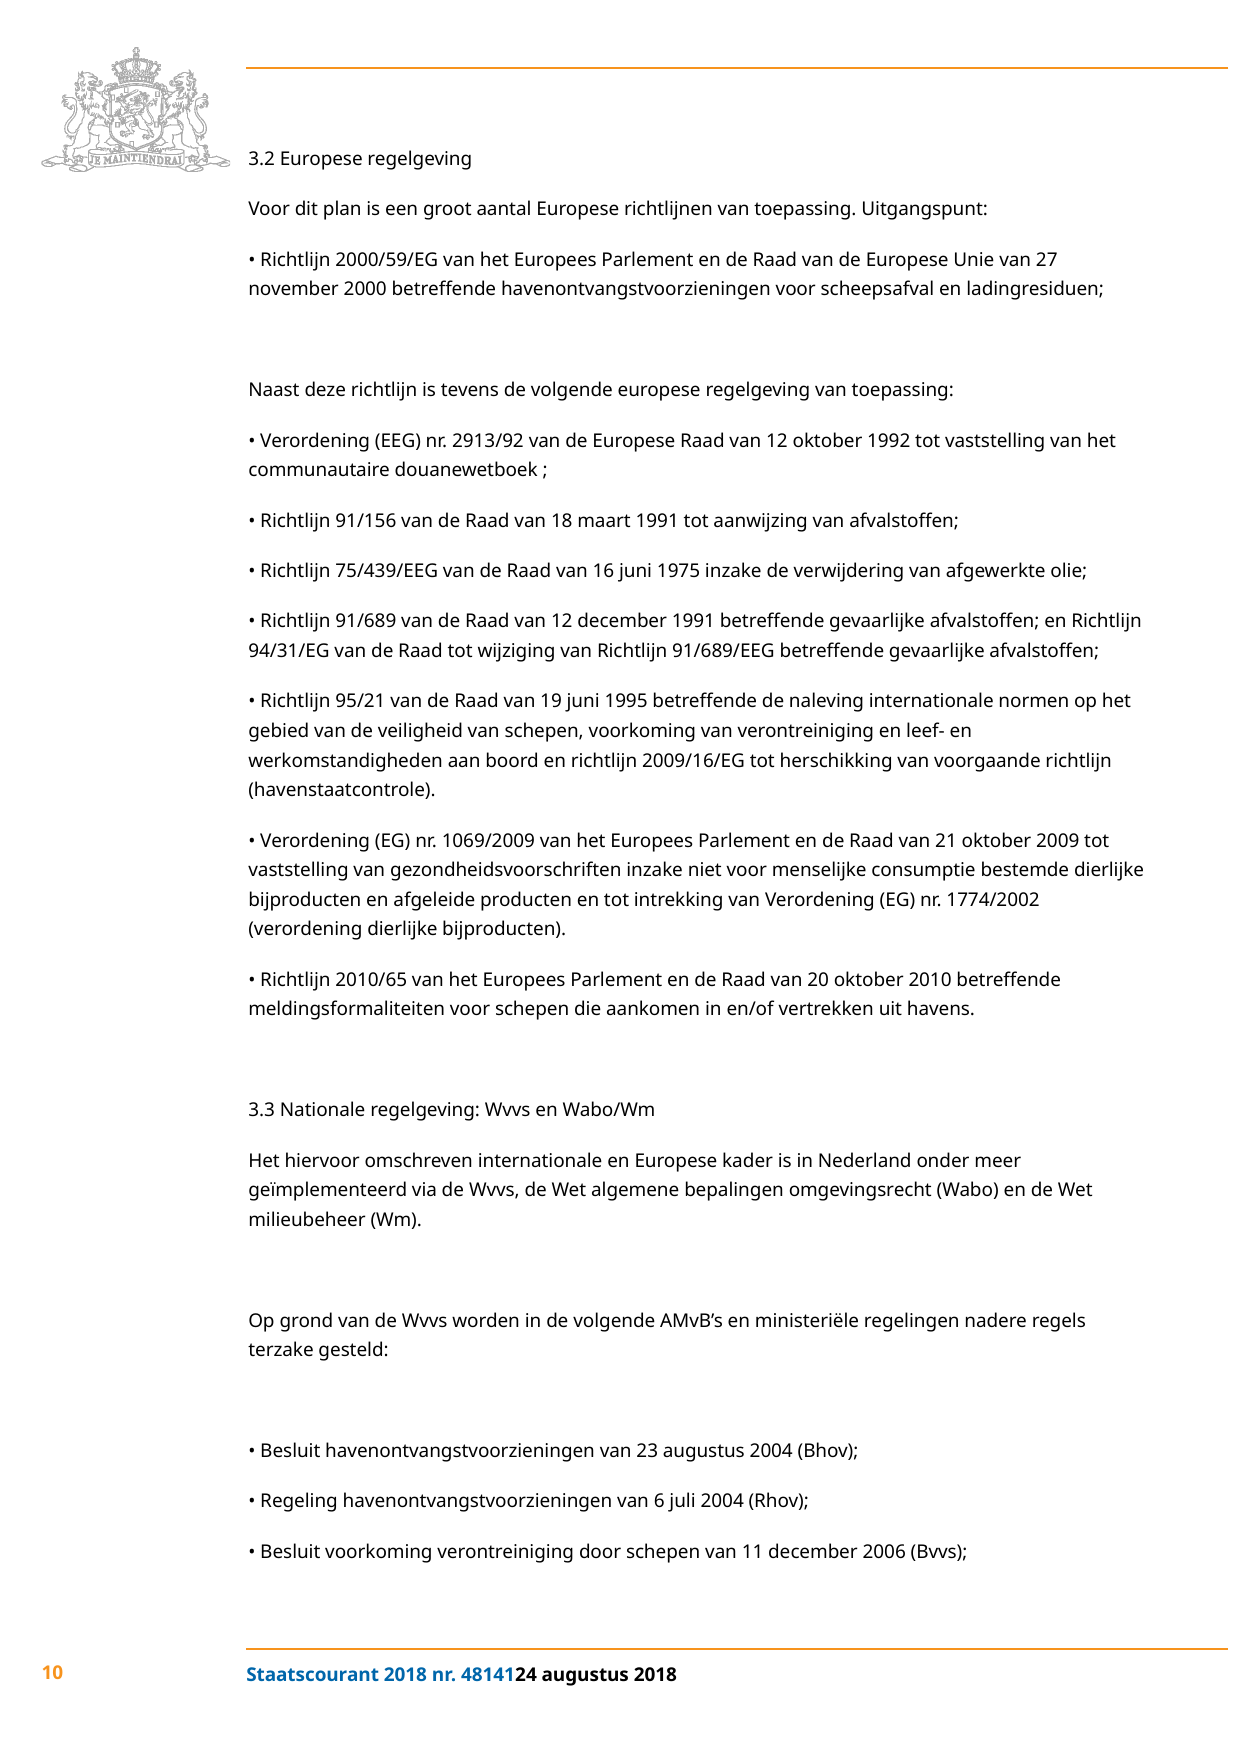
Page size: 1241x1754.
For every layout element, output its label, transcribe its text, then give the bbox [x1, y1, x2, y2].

text 3.3 Nationale regelgeving: Wvvs en Wabo/Wm [248, 1096, 1152, 1122]
text Op grond van de Wvvs worden in de volgende AMvB’s en ministeriële regelingen nadere regels terzake gesteld: [248, 1307, 1152, 1362]
text • Richtlijn 2000/59/EG van het Europees Parlement en de Raad van de Europese Unie van 27 november 2000 betreffende havenontvangstvoorzieningen voor scheepsafval en ladingresiduen; [248, 246, 1152, 301]
text Naast deze richtlijn is tevens de volgende europese regelgeving van toepassing: [248, 376, 1152, 402]
text • Richtlijn 91/156 van de Raad van 18 maart 1991 tot aanwijzing van afvalstoffen; [248, 507, 1152, 533]
text • Richtlijn 75/439/EEG van de Raad van 16 juni 1975 inzake de verwijdering van afgewerkte olie; [248, 557, 1152, 583]
text 3.2 Europese regelgeving [248, 145, 1152, 171]
text • Besluit havenontvangstvoorzieningen van 23 augustus 2004 (Bhov); [248, 1437, 1152, 1463]
picture [41, 47, 231, 172]
text • Besluit voorkoming verontreiniging door schepen van 11 december 2006 (Bvvs); [248, 1538, 1152, 1564]
text • Richtlijn 95/21 van de Raad van 19 juni 1995 betreffende de naleving internationale normen op het gebied van de veiligheid van schepen, voorkoming van verontreiniging en leef- en werkomstandigheden aan boord en richtlijn 2009/16/EG tot herschikking van voorgaande richtlijn (havenstaatcontrole). [248, 688, 1152, 802]
text • Richtlijn 2010/65 van het Europees Parlement en de Raad van 20 oktober 2010 betreffende meldingsformaliteiten voor schepen die aankomen in en/of vertrekken uit havens. [248, 966, 1152, 1021]
text • Verordening (EG) nr. 1069/2009 van het Europees Parlement en de Raad van 21 oktober 2009 tot vaststelling van gezondheidsvoorschriften inzake niet voor menselijke consumptie bestemde dierlijke bijproducten en afgeleide producten en tot intrekking van Verordening (EG) nr. 1774/2002 (verordening dierlijke bijproducten). [248, 827, 1152, 941]
text Het hiervoor omschreven internationale en Europese kader is in Nederland onder meer geïmplementeerd via de Wvvs, de Wet algemene bepalingen omgevingsrecht (Wabo) en de Wet milieubeheer (Wm). [248, 1147, 1152, 1232]
text Voor dit plan is een groot aantal Europese richtlijnen van toepassing. Uitgangspunt: [248, 196, 1152, 221]
text • Verordening (EEG) nr. 2913/92 van de Europese Raad van 12 oktober 1992 tot vaststelling van het communautaire douanewetboek ; [248, 427, 1152, 482]
text • Richtlijn 91/689 van de Raad van 12 december 1991 betreffende gevaarlijke afvalstoffen; en Richtlijn 94/31/EG van de Raad tot wijziging van Richtlijn 91/689/EEG betreffende gevaarlijke afvalstoffen; [248, 608, 1152, 663]
text • Regeling havenontvangstvoorzieningen van 6 juli 2004 (Rhov); [248, 1488, 1152, 1513]
